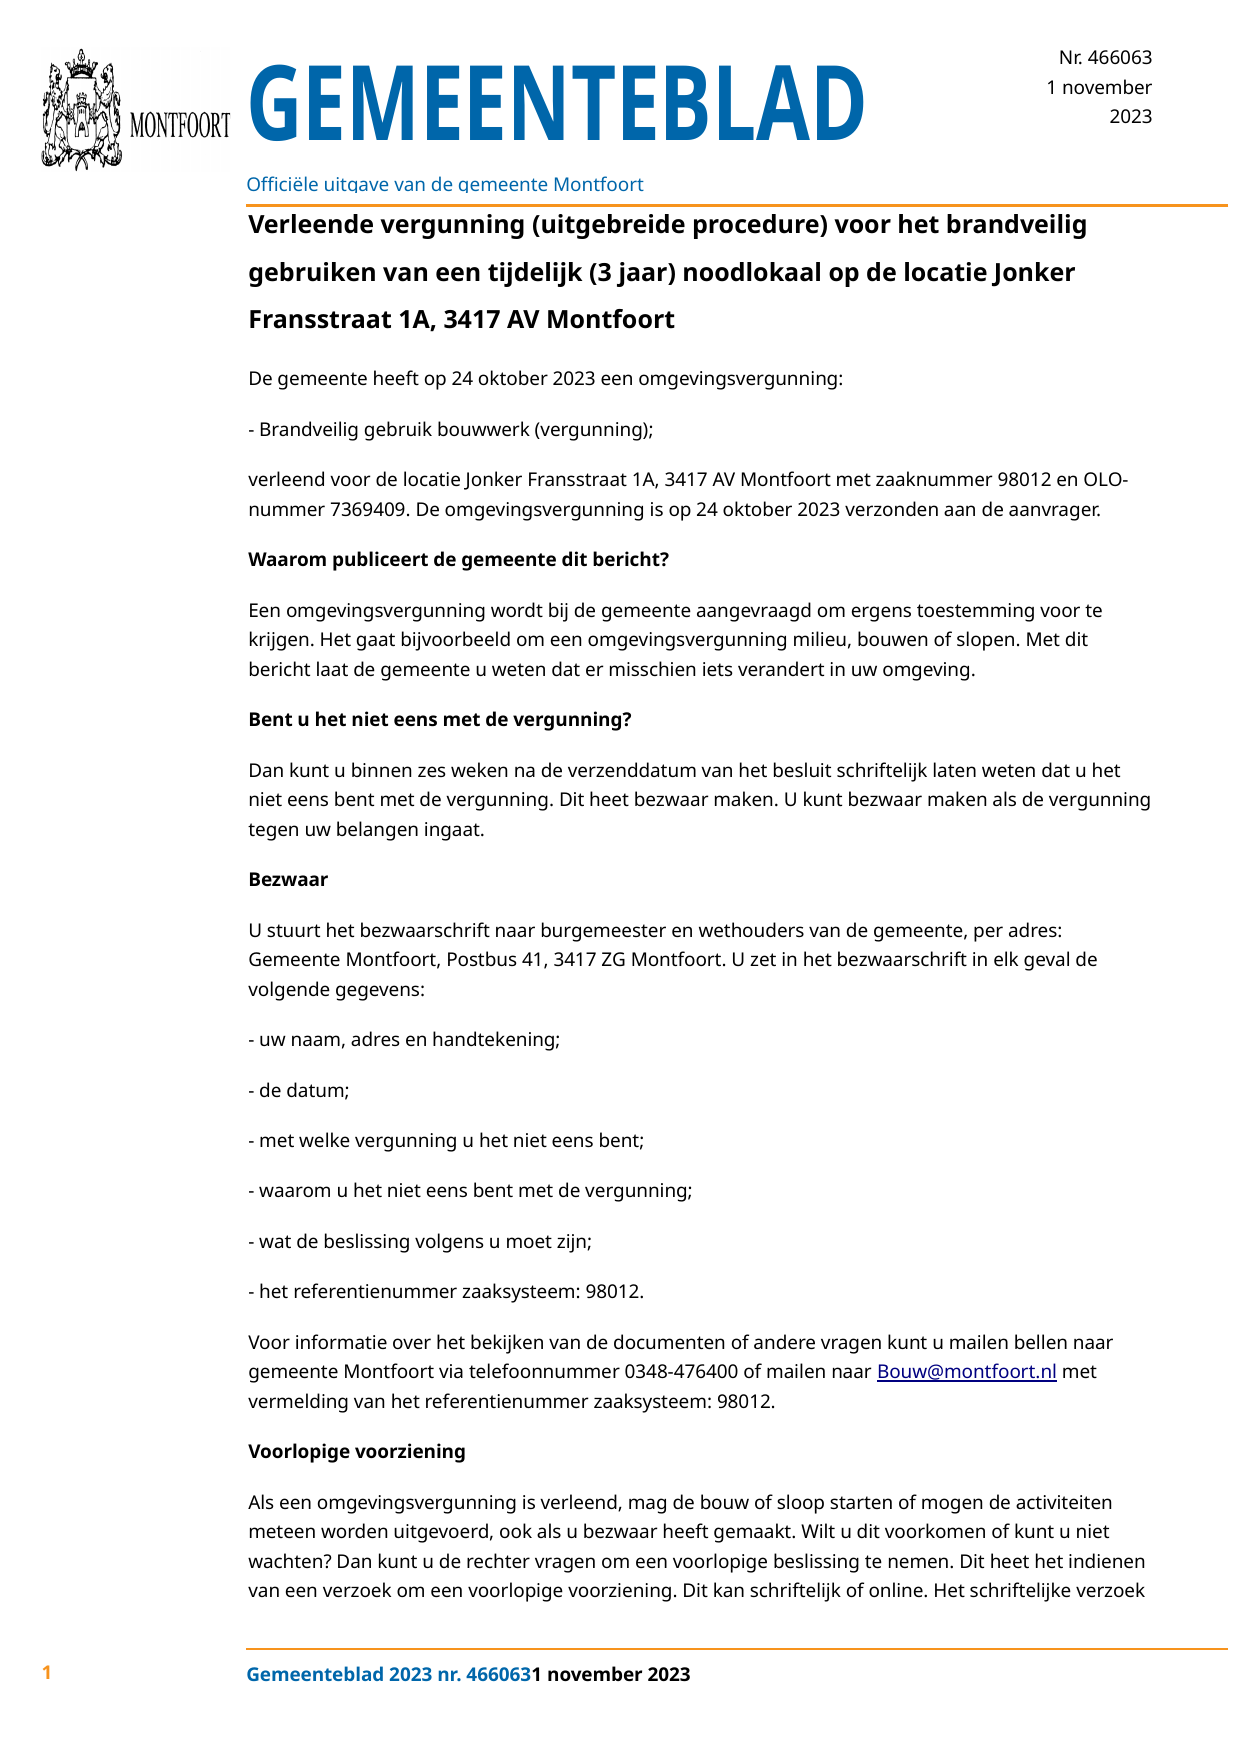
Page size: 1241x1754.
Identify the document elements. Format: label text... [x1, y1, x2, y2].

text Waarom publiceert de gemeente dit bericht? [248, 546, 1152, 572]
text - met welke vergunning u het niet eens bent; [248, 1127, 1152, 1153]
text Een omgevingsvergunning wordt bij de gemeente aangevraagd om ergens toestemming voor te krijgen. Het gaat bijvoorbeeld om een omgevingsvergunning milieu, bouwen of slopen. Met dit bericht laat de gemeente u weten dat er misschien iets verandert in uw omgeving. [248, 597, 1152, 682]
text Verleende vergunning (uitgebreide procedure) voor het brandveilig gebruiken van een tijdelijk (3 jaar) noodlokaal op de locatie Jonker Fransstraat 1A, 3417 AV Montfoort [248, 207, 1152, 336]
text Als een omgevingsvergunning is verleend, mag de bouw of sloop starten of mogen de activiteiten meteen worden uitgevoerd, ook als u bezwaar heeft gemaakt. Wilt u dit voorkomen of kunt u niet wachten? Dan kunt u de rechter vragen om een voorlopige beslissing te nemen. Dit heet het indienen van een verzoek om een voorlopige voorziening. Dit kan schriftelijk of online. Het schriftelijke verzoek [248, 1489, 1152, 1603]
text Voor informatie over het bekijken van de documenten of andere vragen kunt u mailen bellen naar gemeente Montfoort via telefoonnummer 0348-476400 of mailen naar Bouw@montfoort.nl met vermelding van het referentienummer zaaksysteem: 98012. [248, 1329, 1152, 1414]
text - uw naam, adres en handtekening; [248, 1026, 1152, 1052]
text verleend voor de locatie Jonker Fransstraat 1A, 3417 AV Montfoort met zaaknummer 98012 en OLO- nummer 7369409. De omgevingsvergunning is op 24 oktober 2023 verzonden aan de aanvrager. [248, 466, 1152, 522]
picture [41, 47, 231, 172]
text - Brandveilig gebruik bouwwerk (vergunning); [248, 416, 1152, 442]
text Dan kunt u binnen zes weken na de verzenddatum van het besluit schriftelijk laten weten dat u het niet eens bent met de vergunning. Dit heet bezwaar maken. U kunt bezwaar maken als de vergunning tegen uw belangen ingaat. [248, 757, 1152, 842]
text Bent u het niet eens met de vergunning? [248, 706, 1152, 732]
text - de datum; [248, 1077, 1152, 1102]
text - wat de beslissing volgens u moet zijn; [248, 1228, 1152, 1254]
text De gemeente heeft op 24 oktober 2023 een omgevingsvergunning: [248, 366, 1152, 391]
text - waarom u het niet eens bent met de vergunning; [248, 1178, 1152, 1203]
text U stuurt het bezwaarschrift naar burgemeester en wethouders van de gemeente, per adres: Gemeente Montfoort, Postbus 41, 3417 ZG Montfoort. U zet in het bezwaarschrift in elk geval de volgende gegevens: [248, 917, 1152, 1002]
text Bezwaar [248, 866, 1152, 892]
text Voorlopige voorziening [248, 1438, 1152, 1464]
text - het referentienummer zaaksysteem: 98012. [248, 1278, 1152, 1304]
